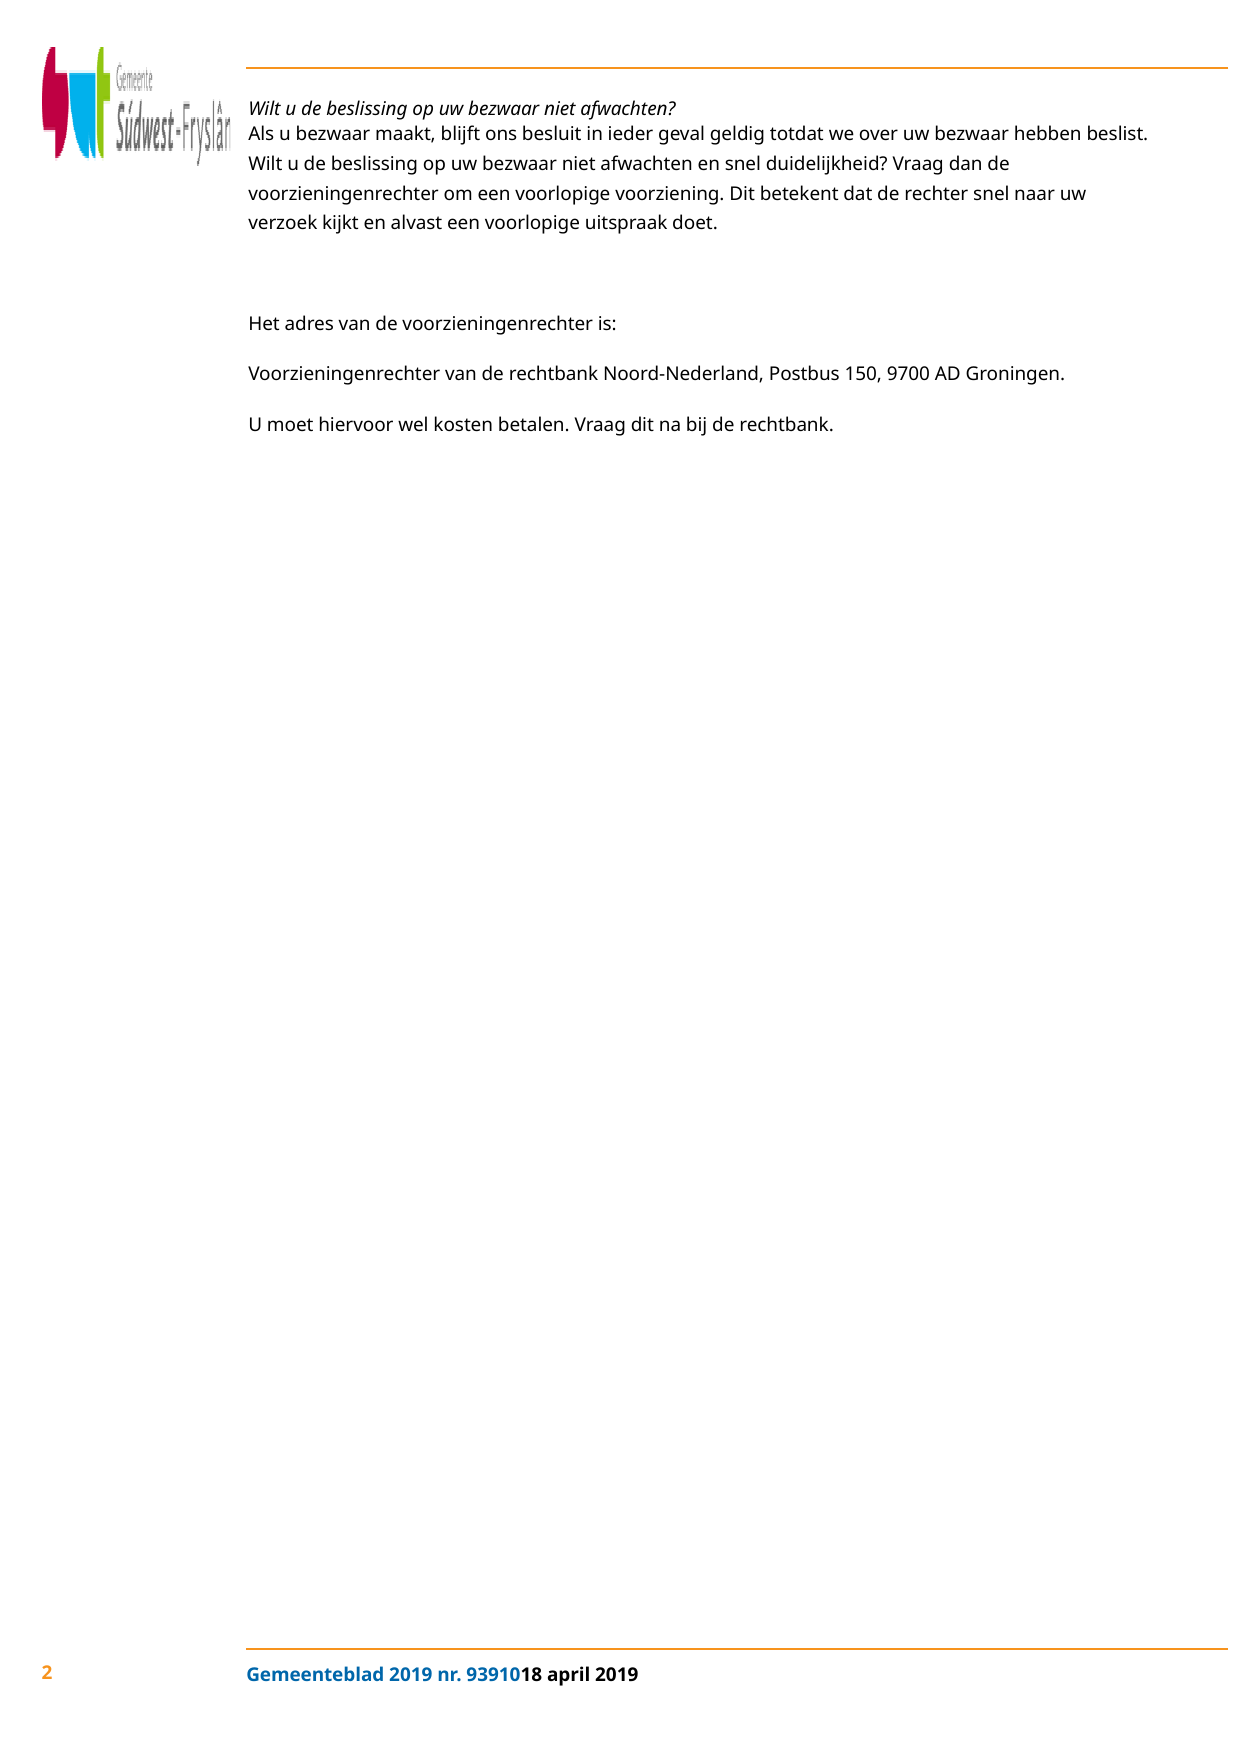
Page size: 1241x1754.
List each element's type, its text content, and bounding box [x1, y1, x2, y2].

text Als u bezwaar maakt, blijft ons besluit in ieder geval geldig totdat we over uw bezwaar hebben beslist. Wilt u de beslissing op uw bezwaar niet afwachten en snel duidelijkheid? Vraag dan de voorzieningenrechter om een voorlopige voorziening. Dit betekent dat de rechter snel naar uw verzoek kijkt en alvast een voorlopige uitspraak doet. [248, 121, 1152, 235]
text Wilt u de beslissing op uw bezwaar niet afwachten? [248, 95, 1152, 121]
picture [41, 47, 231, 172]
text U moet hiervoor wel kosten betalen. Vraag dit na bij de rechtbank. [248, 411, 1152, 437]
text Het adres van de voorzieningenrechter is: [248, 310, 1152, 336]
text Voorzieningenrechter van de rechtbank Noord-Nederland, Postbus 150, 9700 AD Groningen. [248, 361, 1152, 386]
